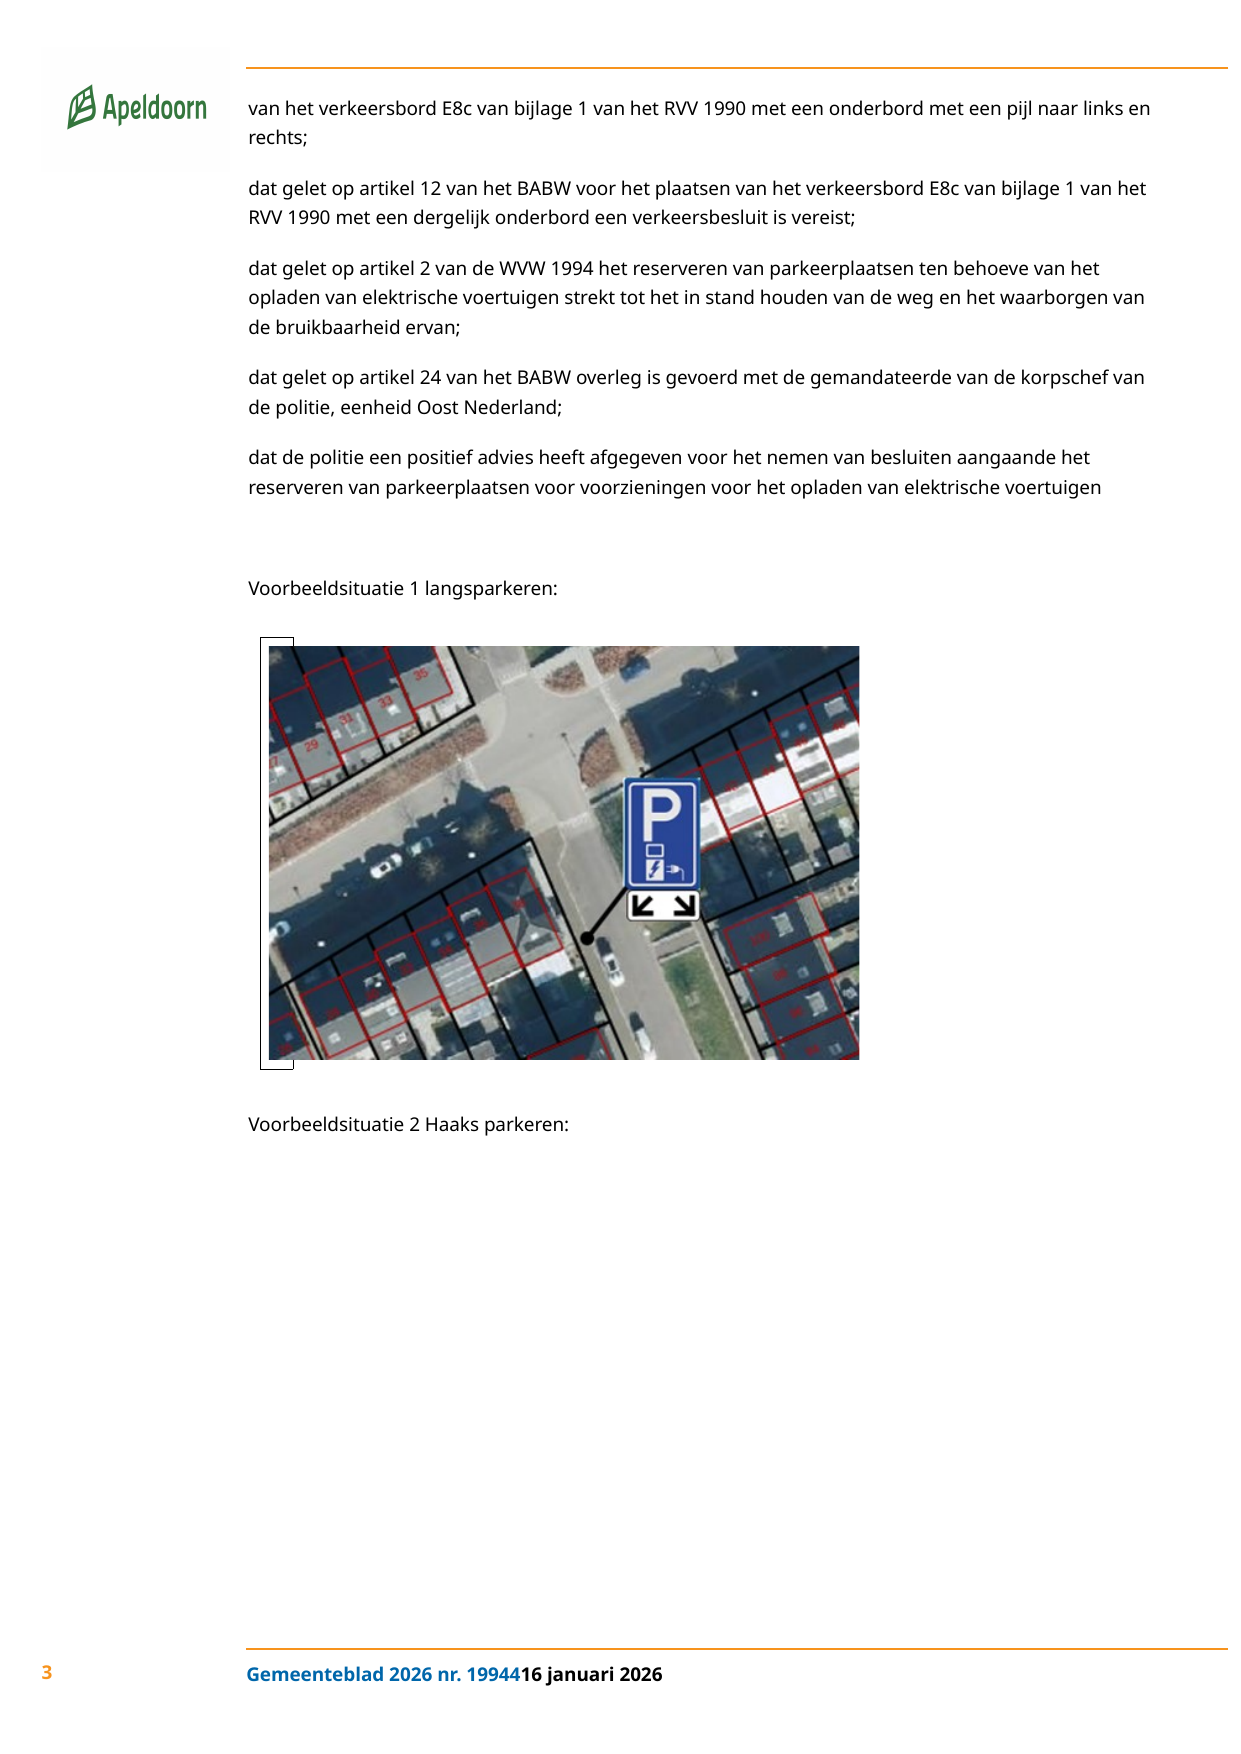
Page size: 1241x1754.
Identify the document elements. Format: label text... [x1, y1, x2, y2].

text Voorbeeldsituatie 2 Haaks parkeren: [248, 1111, 1152, 1137]
picture [268, 646, 860, 1060]
text van het verkeersbord E8c van bijlage 1 van het RVV 1990 met een onderbord met een pijl naar links en rechts; [248, 95, 1152, 150]
text dat gelet op artikel 2 van de WVW 1994 het reserveren van parkeerplaatsen ten behoeve van het opladen van elektrische voertuigen strekt tot het in stand houden van de weg en het waarborgen van de bruikbaarheid ervan; [248, 255, 1152, 340]
picture [41, 47, 231, 172]
text dat gelet op artikel 24 van het BABW overleg is gevoerd met de gemandateerde van de korpschef van de politie, eenheid Oost Nederland; [248, 364, 1152, 420]
text Voorbeeldsituatie 1 langsparkeren: [248, 575, 1152, 601]
text dat gelet op artikel 12 van het BABW voor het plaatsen van het verkeersbord E8c van bijlage 1 van het RVV 1990 met een dergelijk onderbord een verkeersbesluit is vereist; [248, 175, 1152, 230]
text dat de politie een positief advies heeft afgegeven voor het nemen van besluiten aangaande het reserveren van parkeerplaatsen voor voorzieningen voor het opladen van elektrische voertuigen [248, 444, 1152, 500]
